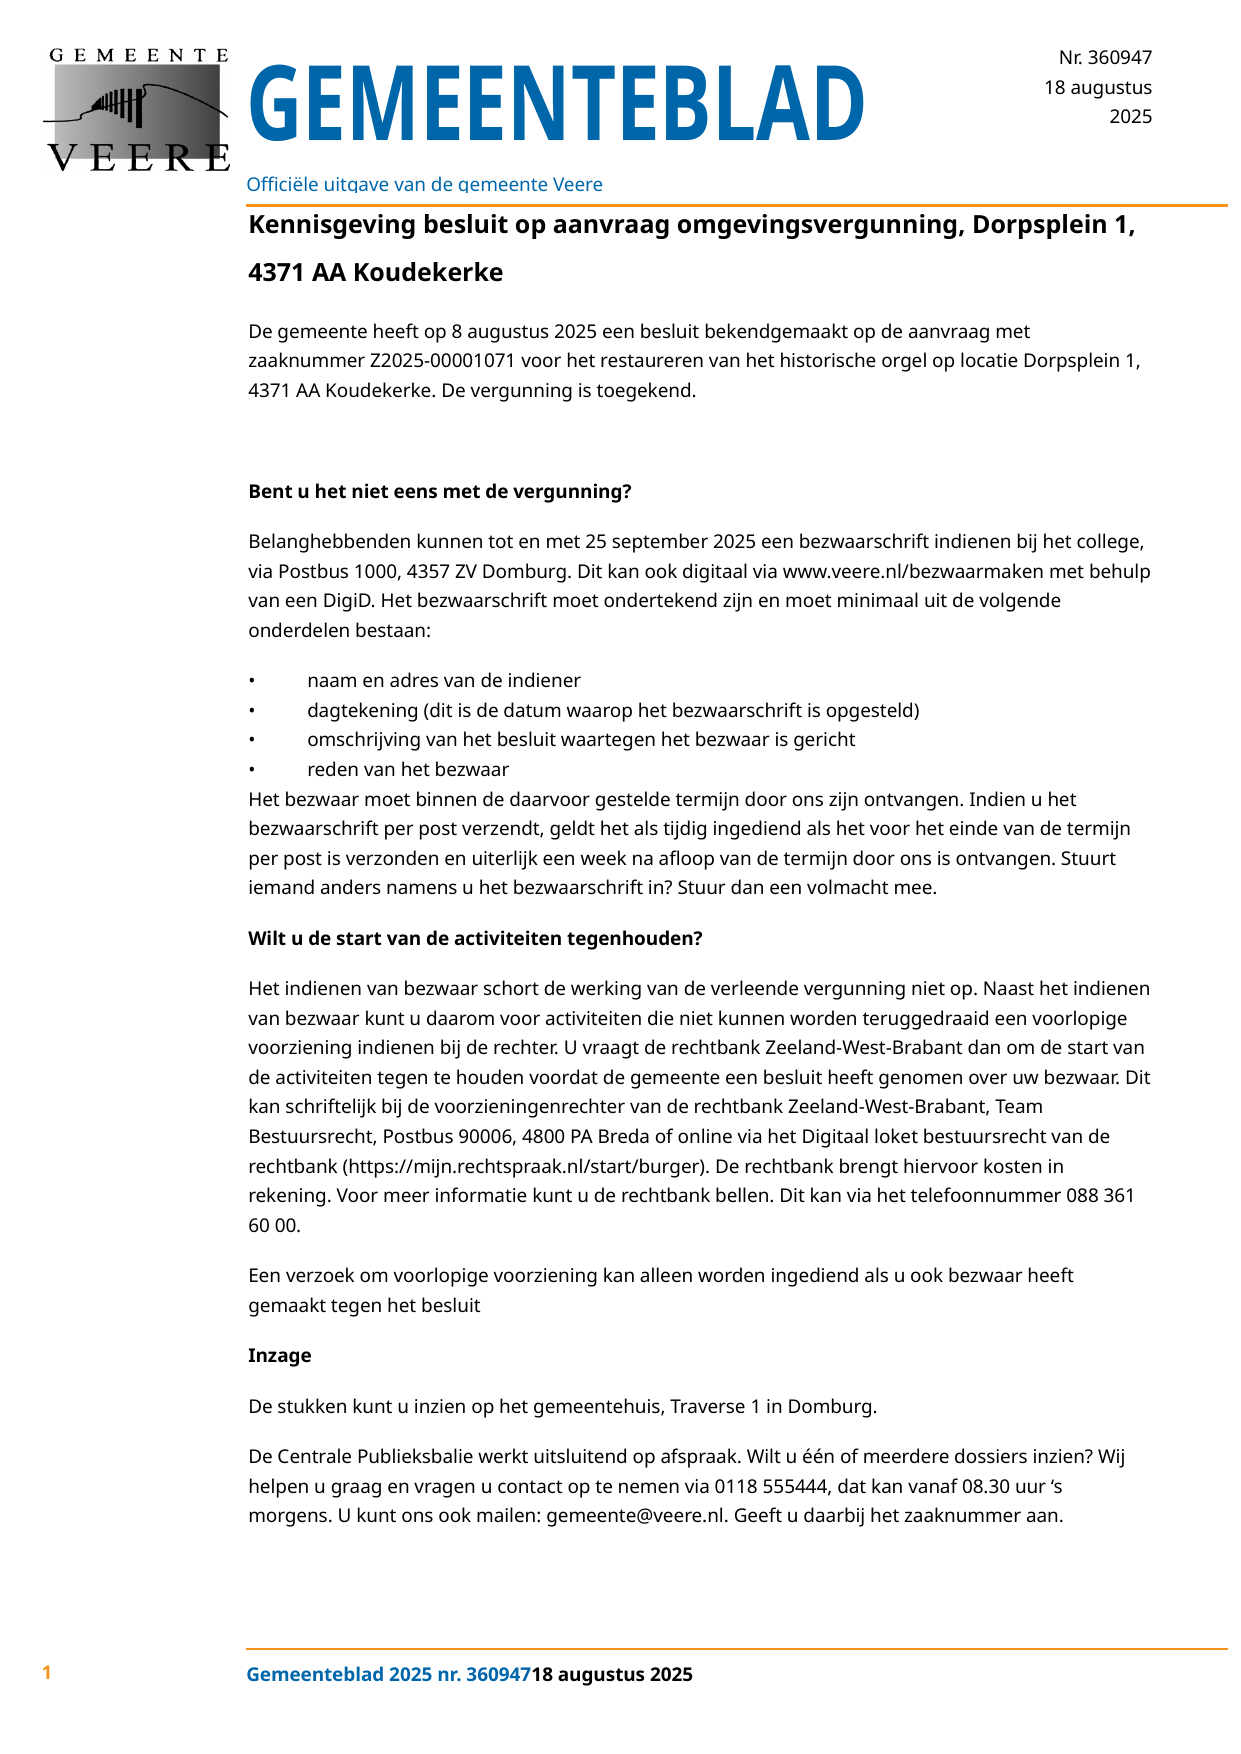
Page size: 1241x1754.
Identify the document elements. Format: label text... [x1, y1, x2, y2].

picture [41, 47, 231, 172]
text De Centrale Publieksbalie werkt uitsluitend op afspraak. Wilt u één of meerdere dossiers inzien? Wij helpen u graag en vragen u contact op te nemen via 0118 555444, dat kan vanaf 08.30 uur ‘s morgens. U kunt ons ook mailen: gemeente@veere.nl. Geeft u daarbij het zaaknummer aan. [248, 1443, 1152, 1528]
text Een verzoek om voorlopige voorziening kan alleen worden ingediend als u ook bezwaar heeft gemaakt tegen het besluit [248, 1262, 1152, 1318]
text Het bezwaar moet binnen de daarvoor gestelde termijn door ons zijn ontvangen. Indien u het bezwaarschrift per post verzendt, geldt het als tijdig ingediend als het voor het einde van de termijn per post is verzonden en uiterlijk een week na afloop van de termijn door ons is ontvangen. Stuurt iemand anders namens u het bezwaarschrift in? Stuur dan een volmacht mee. [248, 786, 1152, 900]
text Bent u het niet eens met de vergunning? [248, 478, 1152, 504]
list reden van het bezwaar [248, 756, 1152, 782]
text Het indienen van bezwaar schort de werking van de verleende vergunning niet op. Naast het indienen van bezwaar kunt u daarom voor activiteiten die niet kunnen worden teruggedraaid een voorlopige voorziening indienen bij de rechter. U vraagt de rechtbank Zeeland-West-Brabant dan om de start van de activiteiten tegen te houden voordat de gemeente een besluit heeft genomen over uw bezwaar. Dit kan schriftelijk bij de voorzieningenrechter van de rechtbank Zeeland-West-Brabant, Team Bestuursrecht, Postbus 90006, 4800 PA Breda of online via het Digitaal loket bestuursrecht van de rechtbank (https://mijn.rechtspraak.nl/start/burger). De rechtbank brengt hiervoor kosten in rekening. Voor meer informatie kunt u de rechtbank bellen. Dit kan via het telefoonnummer 088 361 60 00. [248, 975, 1152, 1238]
text De gemeente heeft op 8 augustus 2025 een besluit bekendgemaakt op de aanvraag met zaaknummer Z2025-00001071 voor het restaureren van het historische orgel op locatie Dorpsplein 1, 4371 AA Koudekerke. De vergunning is toegekend. [248, 318, 1152, 403]
text De stukken kunt u inzien op het gemeentehuis, Traverse 1 in Domburg. [248, 1393, 1152, 1419]
text Wilt u de start van de activiteiten tegenhouden? [248, 925, 1152, 951]
list omschrijving van het besluit waartegen het bezwaar is gericht [248, 727, 1152, 752]
text Kennisgeving besluit op aanvraag omgevingsvergunning, Dorpsplein 1, 4371 AA Koudekerke [248, 207, 1152, 288]
text Belanghebbenden kunnen tot en met 25 september 2025 een bezwaarschrift indienen bij het college, via Postbus 1000, 4357 ZV Domburg. Dit kan ook digitaal via www.veere.nl/bezwaarmaken met behulp van een DigiD. Het bezwaarschrift moet ondertekend zijn en moet minimaal uit de volgende onderdelen bestaan: [248, 528, 1152, 643]
list dagtekening (dit is de datum waarop het bezwaarschrift is opgesteld) [248, 697, 1152, 723]
list naam en adres van de indiener [248, 667, 1152, 693]
text Inzage [248, 1342, 1152, 1368]
